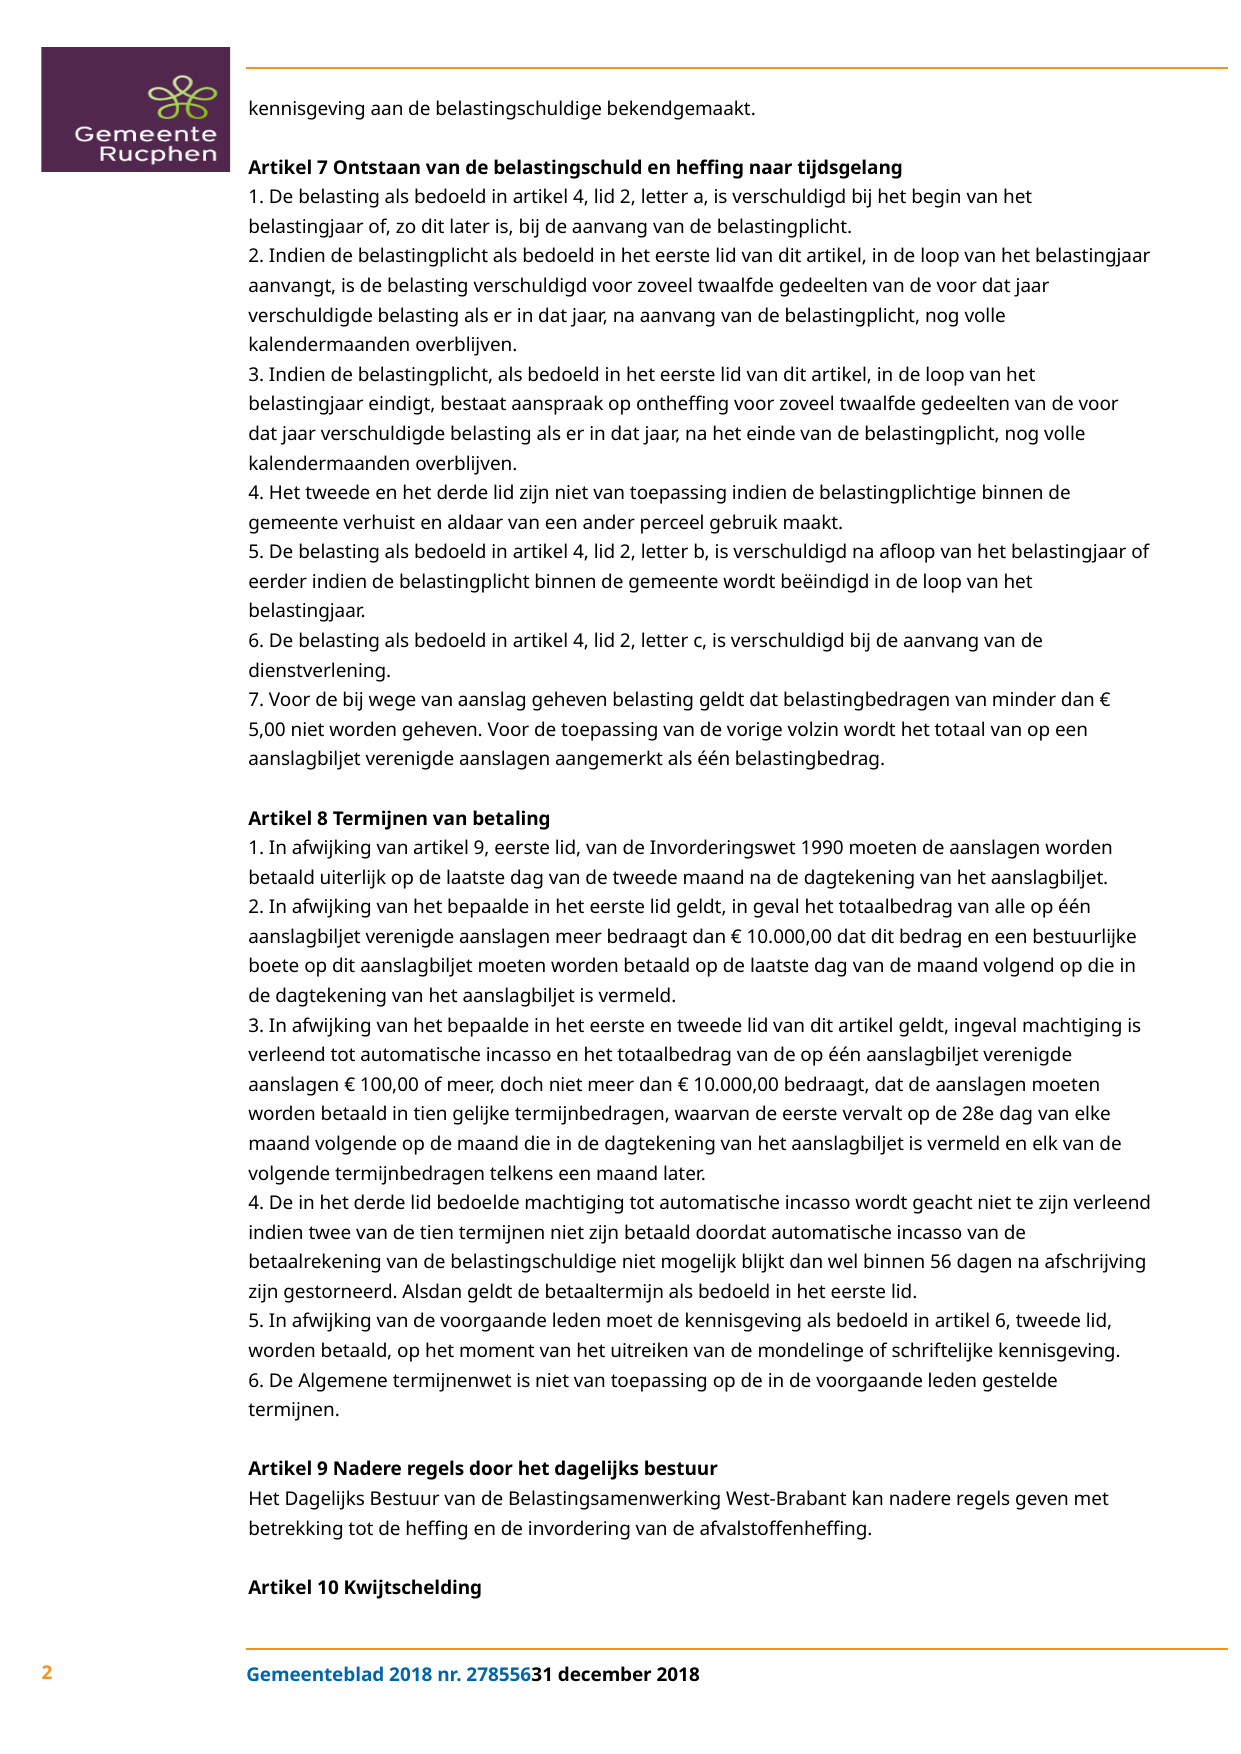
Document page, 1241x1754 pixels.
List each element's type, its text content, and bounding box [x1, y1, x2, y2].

text 5. In afwijking van de voorgaande leden moet de kennisgeving als bedoeld in artikel 6, tweede lid, worden betaald, op het moment van het uitreiken van de mondelinge of schriftelijke kennisgeving. [248, 1308, 1152, 1363]
text 1. De belasting als bedoeld in artikel 4, lid 2, letter a, is verschuldigd bij het begin van het belastingjaar of, zo dit later is, bij de aanvang van de belastingplicht. [248, 183, 1152, 239]
text 7. Voor de bij wege van aanslag geheven belasting geldt dat belastingbedragen van minder dan € 5,00 niet worden geheven. Voor de toepassing van de vorige volzin wordt het totaal van op een aanslagbiljet verenigde aanslagen aangemerkt als één belastingbedrag. [248, 686, 1152, 771]
text Artikel 9 Nadere regels door het dagelijks bestuur [248, 1456, 1152, 1481]
text Artikel 8 Termijnen van betaling [248, 805, 1152, 831]
text 1. In afwijking van artikel 9, eerste lid, van de Invorderingswet 1990 moeten de aanslagen worden betaald uiterlijk op de laatste dag van de tweede maand na de dagtekening van het aanslagbiljet. [248, 834, 1152, 890]
picture [41, 47, 231, 172]
text Het Dagelijks Bestuur van de Belastingsamenwerking West-Brabant kan nadere regels geven met betrekking tot de heffing en de invordering van de afvalstoffenheffing. [248, 1485, 1152, 1541]
text Artikel 7 Ontstaan van de belastingschuld en heffing naar tijdsgelang [248, 154, 1152, 180]
text Artikel 10 Kwijtschelding [248, 1574, 1152, 1600]
text kennisgeving aan de belastingschuldige bekendgemaakt. [248, 95, 1152, 121]
text 4. Het tweede en het derde lid zijn niet van toepassing indien de belastingplichtige binnen de gemeente verhuist en aldaar van een ander perceel gebruik maakt. [248, 479, 1152, 535]
text 6. De belasting als bedoeld in artikel 4, lid 2, letter c, is verschuldigd bij de aanvang van de dienstverlening. [248, 627, 1152, 683]
text 3. Indien de belastingplicht, als bedoeld in het eerste lid van dit artikel, in de loop van het belastingjaar eindigt, bestaat aanspraak op ontheffing voor zoveel twaalfde gedeelten van de voor dat jaar verschuldigde belasting als er in dat jaar, na het einde van de belastingplicht, nog volle kalendermaanden overblijven. [248, 361, 1152, 476]
text 4. De in het derde lid bedoelde machtiging tot automatische incasso wordt geacht niet te zijn verleend indien twee van de tien termijnen niet zijn betaald doordat automatische incasso van de betaalrekening van de belastingschuldige niet mogelijk blijkt dan wel binnen 56 dagen na afschrijving zijn gestorneerd. Alsdan geldt de betaaltermijn als bedoeld in het eerste lid. [248, 1189, 1152, 1304]
text 2. In afwijking van het bepaalde in het eerste lid geldt, in geval het totaalbedrag van alle op één aanslagbiljet verenigde aanslagen meer bedraagt dan € 10.000,00 dat dit bedrag en een bestuurlijke boete op dit aanslagbiljet moeten worden betaald op de laatste dag van de maand volgend op die in de dagtekening van het aanslagbiljet is vermeld. [248, 893, 1152, 1008]
text 5. De belasting als bedoeld in artikel 4, lid 2, letter b, is verschuldigd na afloop van het belastingjaar of eerder indien de belastingplicht binnen de gemeente wordt beëindigd in de loop van het belastingjaar. [248, 538, 1152, 623]
text 3. In afwijking van het bepaalde in het eerste en tweede lid van dit artikel geldt, ingeval machtiging is verleend tot automatische incasso en het totaalbedrag van de op één aanslagbiljet verenigde aanslagen € 100,00 of meer, doch niet meer dan € 10.000,00 bedraagt, dat de aanslagen moeten worden betaald in tien gelijke termijnbedragen, waarvan de eerste vervalt op de 28e dag van elke maand volgende op de maand die in de dagtekening van het aanslagbiljet is vermeld en elk van de volgende termijnbedragen telkens een maand later. [248, 1012, 1152, 1186]
text 2. Indien de belastingplicht als bedoeld in het eerste lid van dit artikel, in de loop van het belastingjaar aanvangt, is de belasting verschuldigd voor zoveel twaalfde gedeelten van de voor dat jaar verschuldigde belasting als er in dat jaar, na aanvang van de belastingplicht, nog volle kalendermaanden overblijven. [248, 243, 1152, 357]
text 6. De Algemene termijnenwet is niet van toepassing op de in de voorgaande leden gestelde termijnen. [248, 1367, 1152, 1422]
